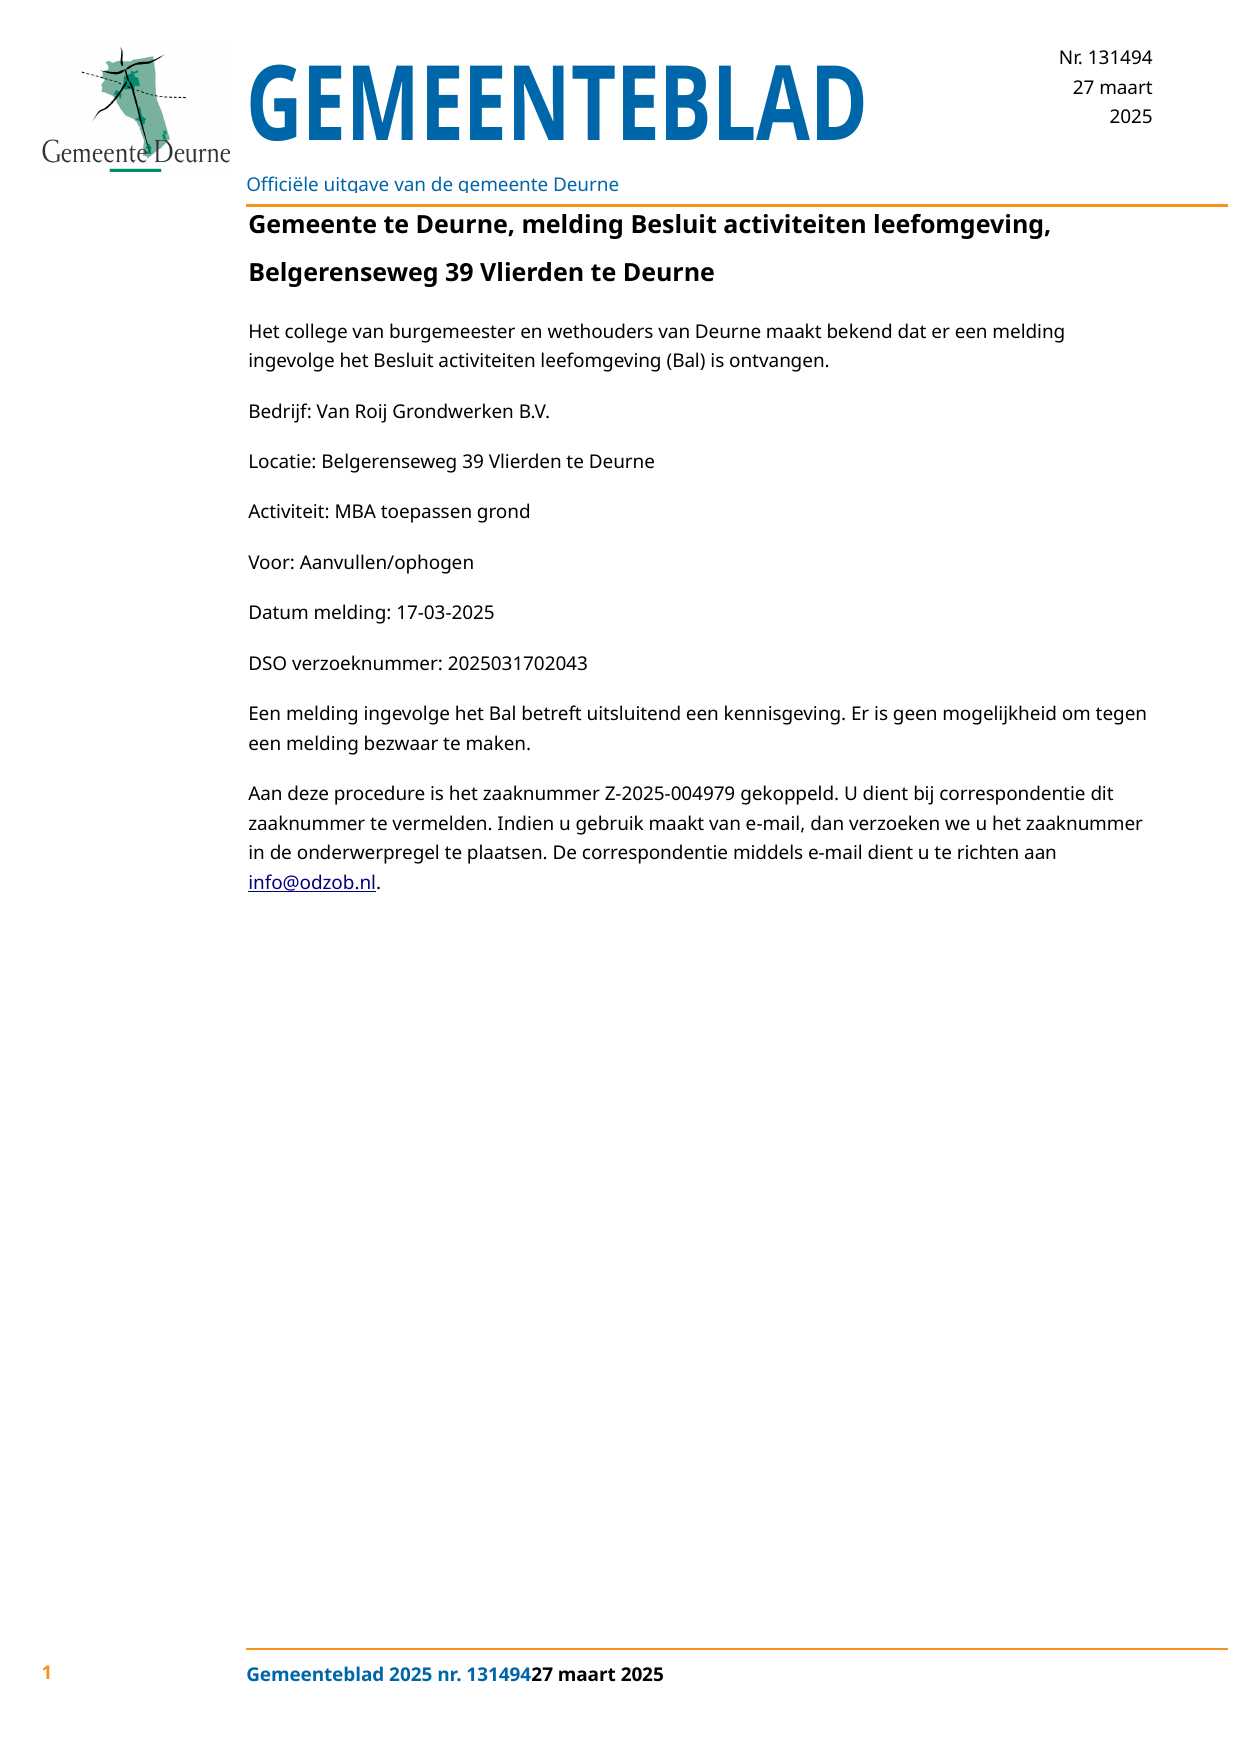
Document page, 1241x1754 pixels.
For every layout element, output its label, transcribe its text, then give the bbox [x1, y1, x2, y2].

text Het college van burgemeester en wethouders van Deurne maakt bekend dat er een melding ingevolge het Besluit activiteiten leefomgeving (Bal) is ontvangen. [248, 318, 1152, 373]
text Voor: Aanvullen/ophogen [248, 549, 1152, 575]
text Activiteit: MBA toepassen grond [248, 499, 1152, 524]
text Bedrijf: Van Roij Grondwerken B.V. [248, 398, 1152, 424]
text Locatie: Belgerenseweg 39 Vlierden te Deurne [248, 448, 1152, 474]
text Datum melding: 17-03-2025 [248, 599, 1152, 625]
text Gemeente te Deurne, melding Besluit activiteiten leefomgeving, Belgerenseweg 39 Vlierden te Deurne [248, 207, 1152, 288]
text Aan deze procedure is het zaaknummer Z-2025-004979 gekoppeld. U dient bij correspondentie dit zaaknummer te vermelden. Indien u gebruik maakt van e-mail, dan verzoeken we u het zaaknummer in de onderwerpregel te plaatsen. De correspondentie middels e-mail dient u te richten aan info@odzob.nl. [248, 780, 1152, 895]
text Een melding ingevolge het Bal betreft uitsluitend een kennisgeving. Er is geen mogelijkheid om tegen een melding bezwaar te maken. [248, 700, 1152, 756]
text DSO verzoeknummer: 2025031702043 [248, 650, 1152, 676]
picture [41, 47, 231, 172]
